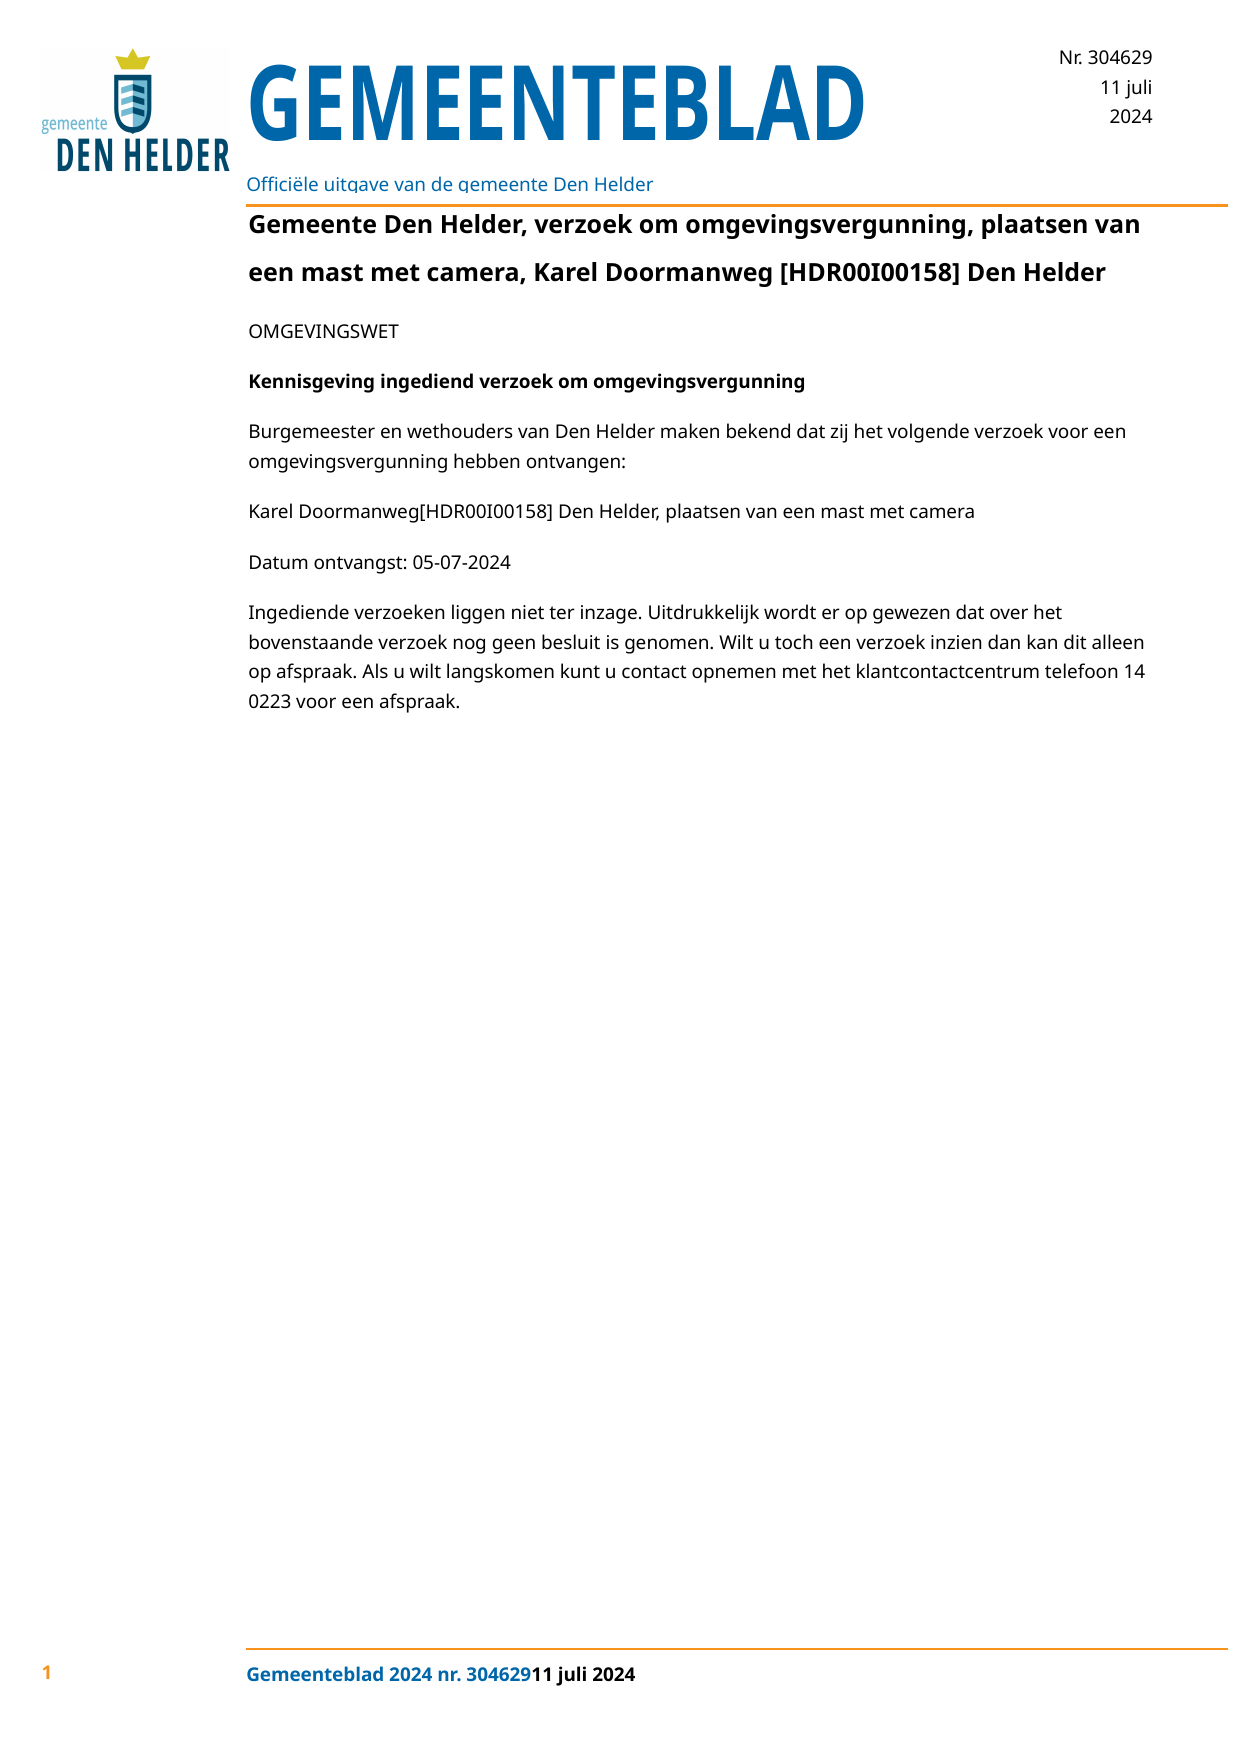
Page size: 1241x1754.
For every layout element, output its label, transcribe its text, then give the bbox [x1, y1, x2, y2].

picture [100, 154, 106, 172]
text Karel Doormanweg[HDR00I00158] Den Helder, plaatsen van een mast met camera [248, 499, 1152, 524]
picture [130, 157, 135, 172]
picture [41, 47, 231, 172]
picture [63, 144, 68, 165]
text Kennisgeving ingediend verzoek om omgevingsvergunning [248, 368, 1152, 394]
text Ingediende verzoeken liggen niet ter inzage. Uitdrukkelijk wordt er op gewezen dat over het bovenstaande verzoek nog geen besluit is genomen. Wilt u toch een verzoek inzien dan kan dit alleen op afspraak. Als u wilt langskomen kunt u contact opnemen met het klantcontactcentrum telefoon 14 0223 voor een afspraak. [248, 599, 1152, 714]
text Datum ontvangst: 05-07-2024 [248, 549, 1152, 575]
text Burgemeester en wethouders van Den Helder maken bekend dat zij het volgende verzoek voor een omgevingsvergunning hebben ontvangen: [248, 419, 1152, 474]
picture [220, 160, 224, 172]
text OMGEVINGSWET [248, 318, 1152, 344]
text Gemeente Den Helder, verzoek om omgevingsvergunning, plaatsen van een mast met camera, Karel Doormanweg [HDR00I00158] Den Helder [248, 207, 1152, 288]
picture [182, 144, 187, 165]
